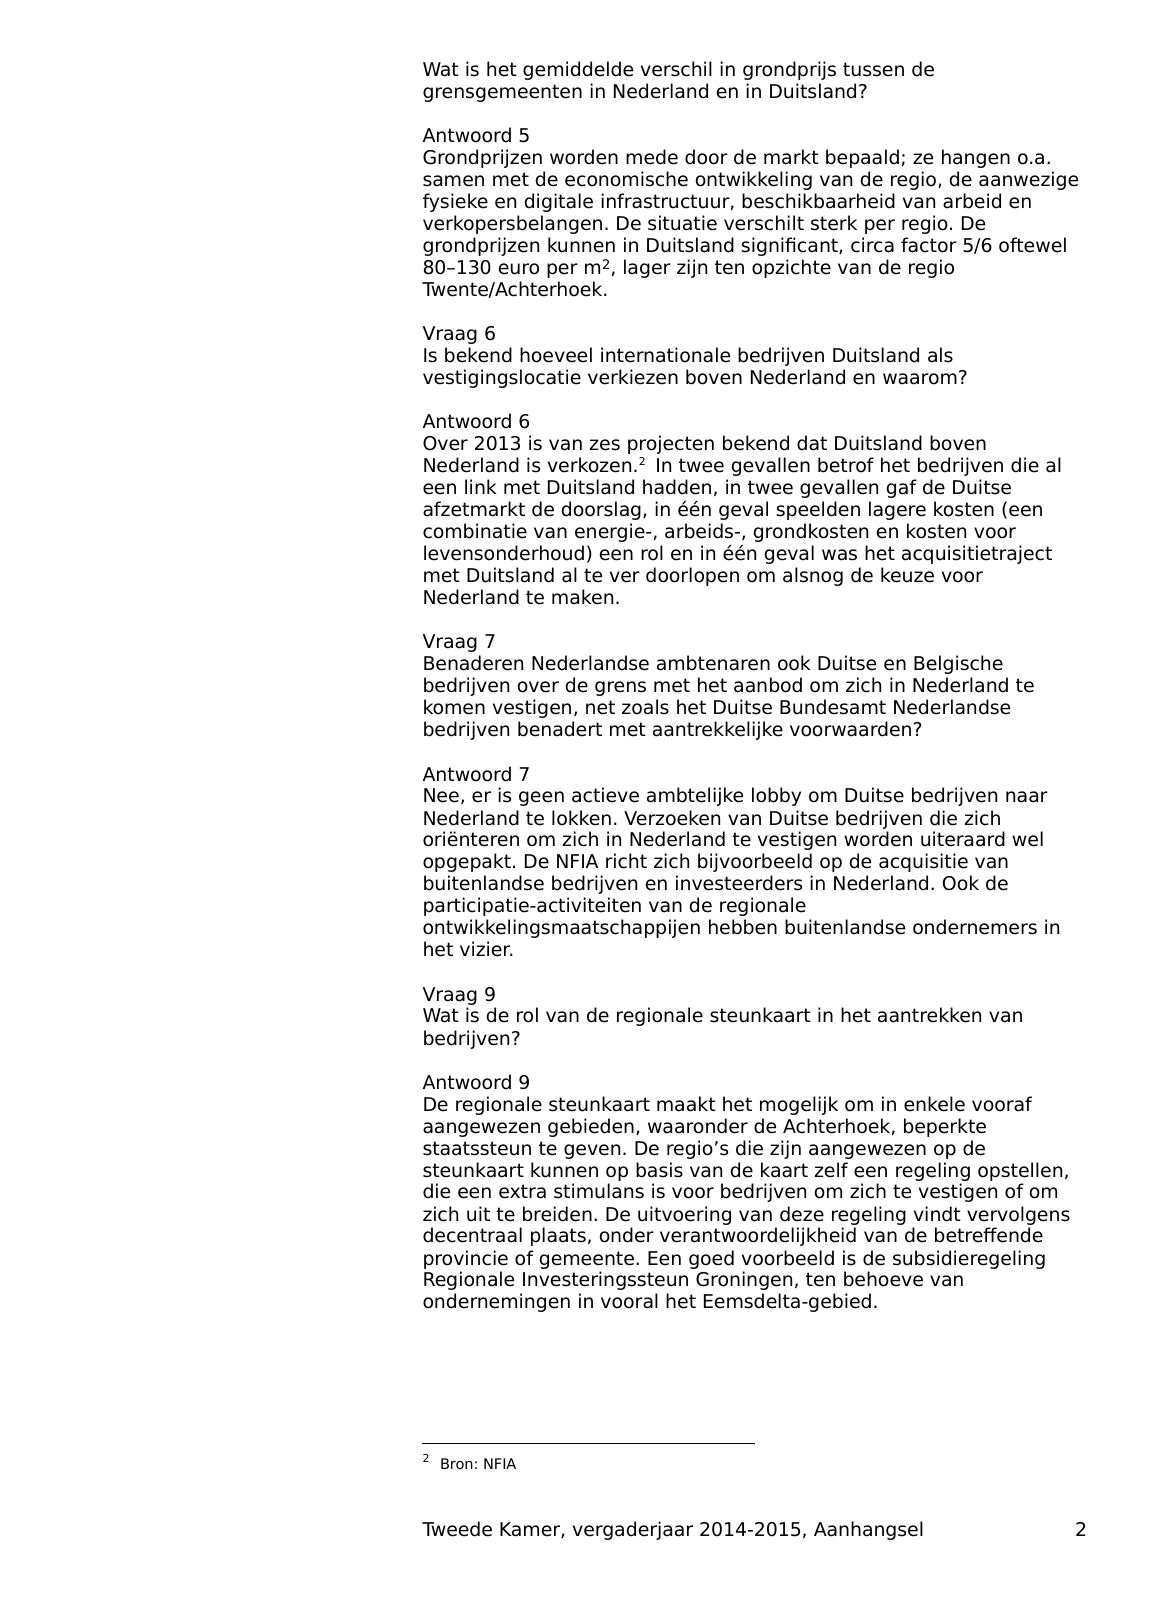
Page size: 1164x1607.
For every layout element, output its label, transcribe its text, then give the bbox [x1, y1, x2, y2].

text Vraag 6 [422, 323, 1087, 345]
text Vraag 7 [422, 631, 1087, 653]
text De regionale steunkaart maakt het mogelijk om in enkele vooraf aangewezen gebieden, waaronder de Achterhoek, beperkte staatssteun te geven. De regio’s die zijn aangewezen op de steunkaart kunnen op basis van de kaart zelf een regeling opstellen, die een extra stimulans is voor bedrijven om zich te vestigen of om zich uit te breiden. De uitvoering van deze regeling vindt vervolgens decentraal plaats, onder verantwoordelijkheid van de betreffende provincie of gemeente. Een goed voorbeeld is de subsidieregeling Regionale Investeringssteun Groningen, ten behoeve van ondernemingen in vooral het Eemsdelta-gebied. [422, 1093, 1087, 1313]
text Bron: NFIA [422, 1452, 1087, 1474]
text Antwoord 9 [422, 1072, 1087, 1093]
text Over 2013 is van zes projecten bekend dat Duitsland boven Nederland is verkozen. In twee gevallen betrof het bedrijven die al een link met Duitsland hadden, in twee gevallen gaf de Duitse afzetmarkt de doorslag, in één geval speelden lagere kosten (een combinatie van energie-, arbeids-, grondkosten en kosten voor levensonderhoud) een rol en in één geval was het acquisitietraject met Duitsland al te ver doorlopen om alsnog de keuze voor Nederland te maken. [422, 433, 1087, 609]
text Nee, er is geen actieve ambtelijke lobby om Duitse bedrijven naar Nederland te lokken. Verzoeken van Duitse bedrijven die zich oriënteren om zich in Nederland te vestigen worden uiteraard wel opgepakt. De NFIA richt zich bijvoorbeeld op de acquisitie van buitenlandse bedrijven en investeerders in Nederland. Ook de participatie-activiteiten van de regionale ontwikkelingsmaatschappijen hebben buitenlandse ondernemers in het vizier. [422, 785, 1087, 961]
text Antwoord 6 [422, 411, 1087, 433]
text Wat is het gemiddelde verschil in grondprijs tussen de grensgemeenten in Nederland en in Duitsland? [422, 59, 1087, 103]
text Is bekend hoeveel internationale bedrijven Duitsland als vestigingslocatie verkiezen boven Nederland en waarom? [422, 345, 1087, 389]
text Antwoord 7 [422, 763, 1087, 785]
text Grondprijzen worden mede door de markt bepaald; ze hangen o.a. samen met de economische ontwikkeling van de regio, de aanwezige fysieke en digitale infrastructuur, beschikbaarheid van arbeid en verkopersbelangen. De situatie verschilt sterk per regio. De grondprijzen kunnen in Duitsland significant, circa factor 5/6 oftewel 80–130 euro per m2, lager zijn ten opzichte van de regio Twente/Achterhoek. [422, 147, 1087, 301]
text Wat is de rol van de regionale steunkaart in het aantrekken van bedrijven? [422, 1005, 1087, 1049]
text Vraag 9 [422, 983, 1087, 1005]
text Benaderen Nederlandse ambtenaren ook Duitse en Belgische bedrijven over de grens met het aanbod om zich in Nederland te komen vestigen, net zoals het Duitse Bundesamt Nederlandse bedrijven benadert met aantrekkelijke voorwaarden? [422, 653, 1087, 741]
text Antwoord 5 [422, 125, 1087, 147]
